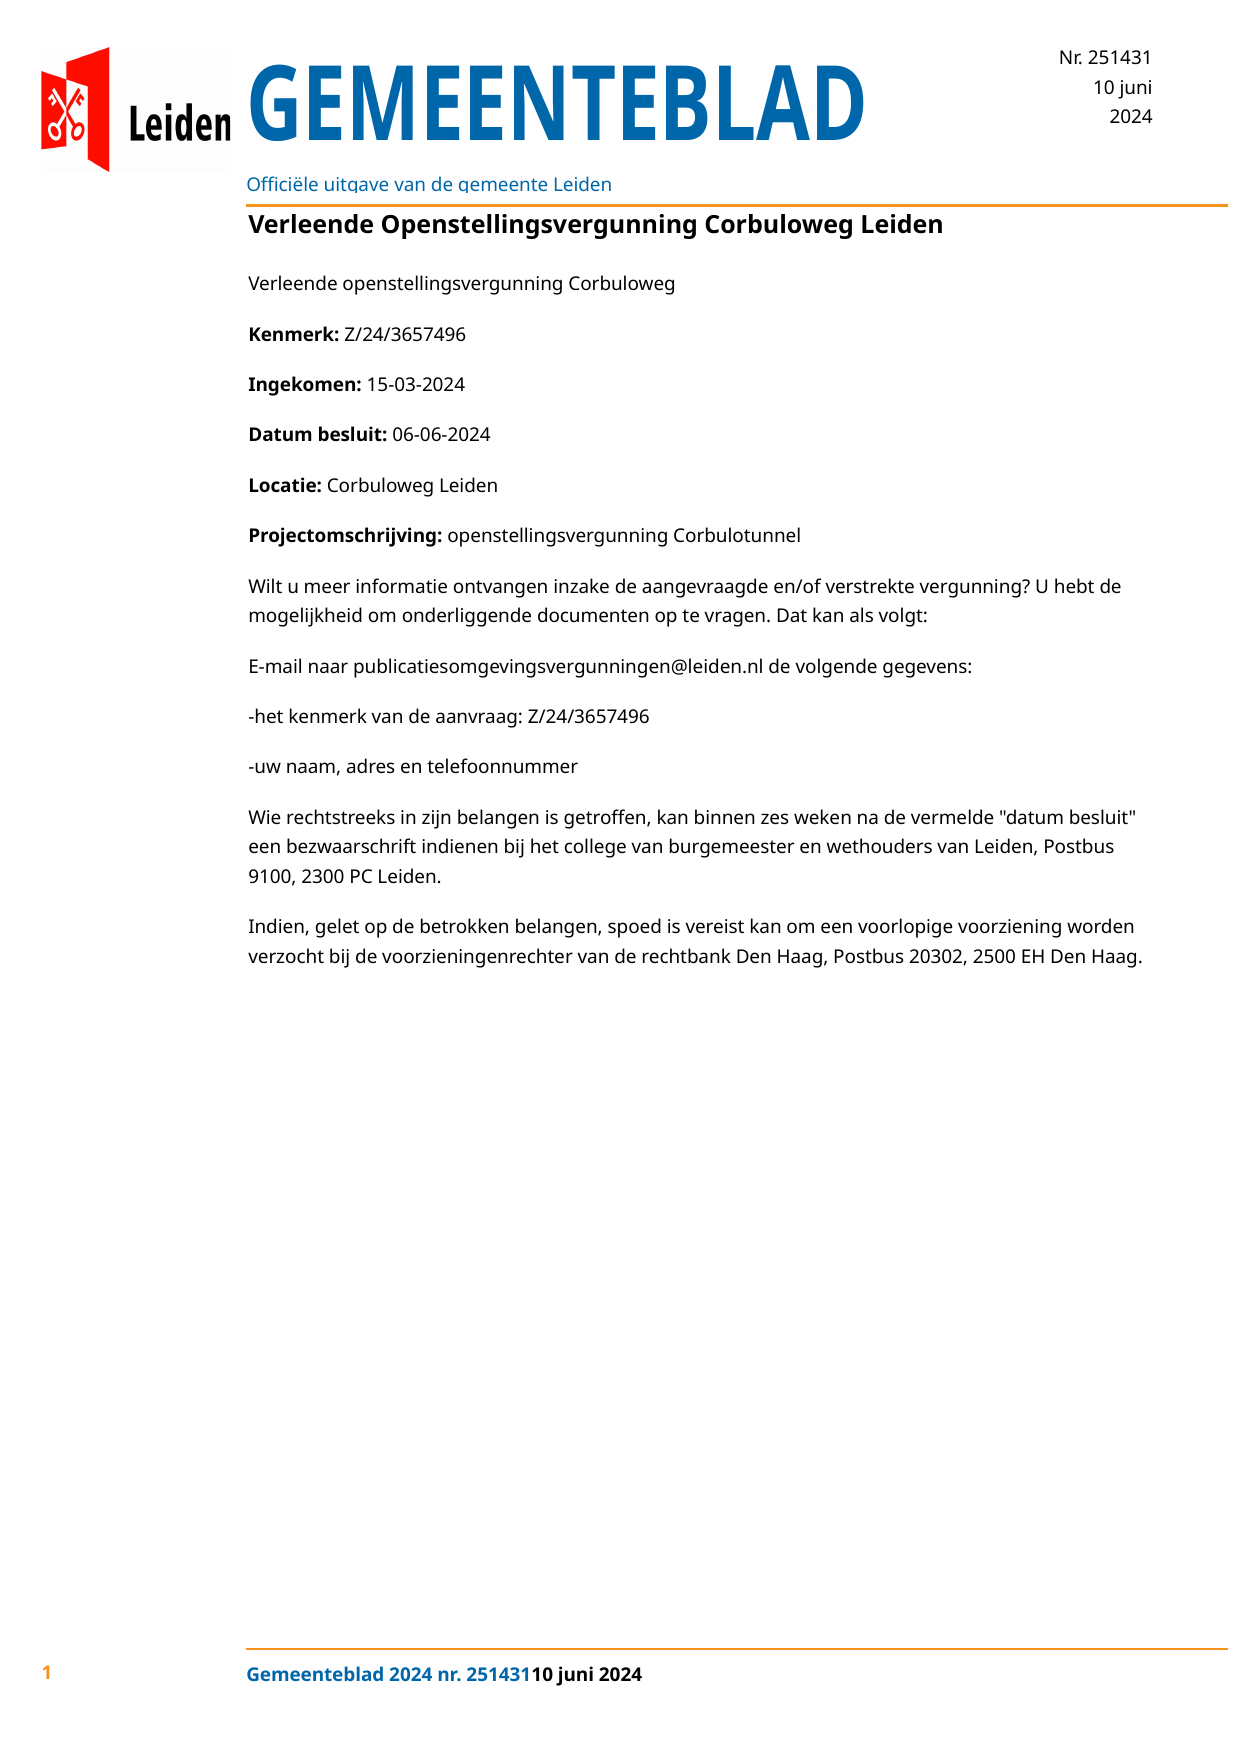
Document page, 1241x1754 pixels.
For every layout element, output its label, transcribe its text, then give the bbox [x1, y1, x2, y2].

text Projectomschrijving: openstellingsvergunning Corbulotunnel [248, 522, 1152, 548]
text Kenmerk: Z/24/3657496 [248, 321, 1152, 346]
text -uw naam, adres en telefoonnummer [248, 754, 1152, 779]
text Wie rechtstreeks in zijn belangen is getroffen, kan binnen zes weken na de vermelde "datum besluit" een bezwaarschrift indienen bij het college van burgemeester en wethouders van Leiden, Postbus 9100, 2300 PC Leiden. [248, 804, 1152, 889]
text Locatie: Corbuloweg Leiden [248, 472, 1152, 498]
text -het kenmerk van de aanvraag: Z/24/3657496 [248, 703, 1152, 729]
text Verleende openstellingsvergunning Corbuloweg [248, 270, 1152, 296]
text E-mail naar publicatiesomgevingsvergunningen@leiden.nl de volgende gegevens: [248, 653, 1152, 678]
text Wilt u meer informatie ontvangen inzake de aangevraagde en/of verstrekte vergunning? U hebt de mogelijkheid om onderliggende documenten op te vragen. Dat kan als volgt: [248, 573, 1152, 628]
text Ingekomen: 15-03-2024 [248, 371, 1152, 397]
text Indien, gelet op de betrokken belangen, spoed is vereist kan om een voorlopige voorziening worden verzocht bij de voorzieningenrechter van de rechtbank Den Haag, Postbus 20302, 2500 EH Den Haag. [248, 914, 1152, 969]
picture [41, 47, 231, 172]
text Datum besluit: 06-06-2024 [248, 422, 1152, 447]
text Verleende Openstellingsvergunning Corbuloweg Leiden [248, 207, 1152, 241]
